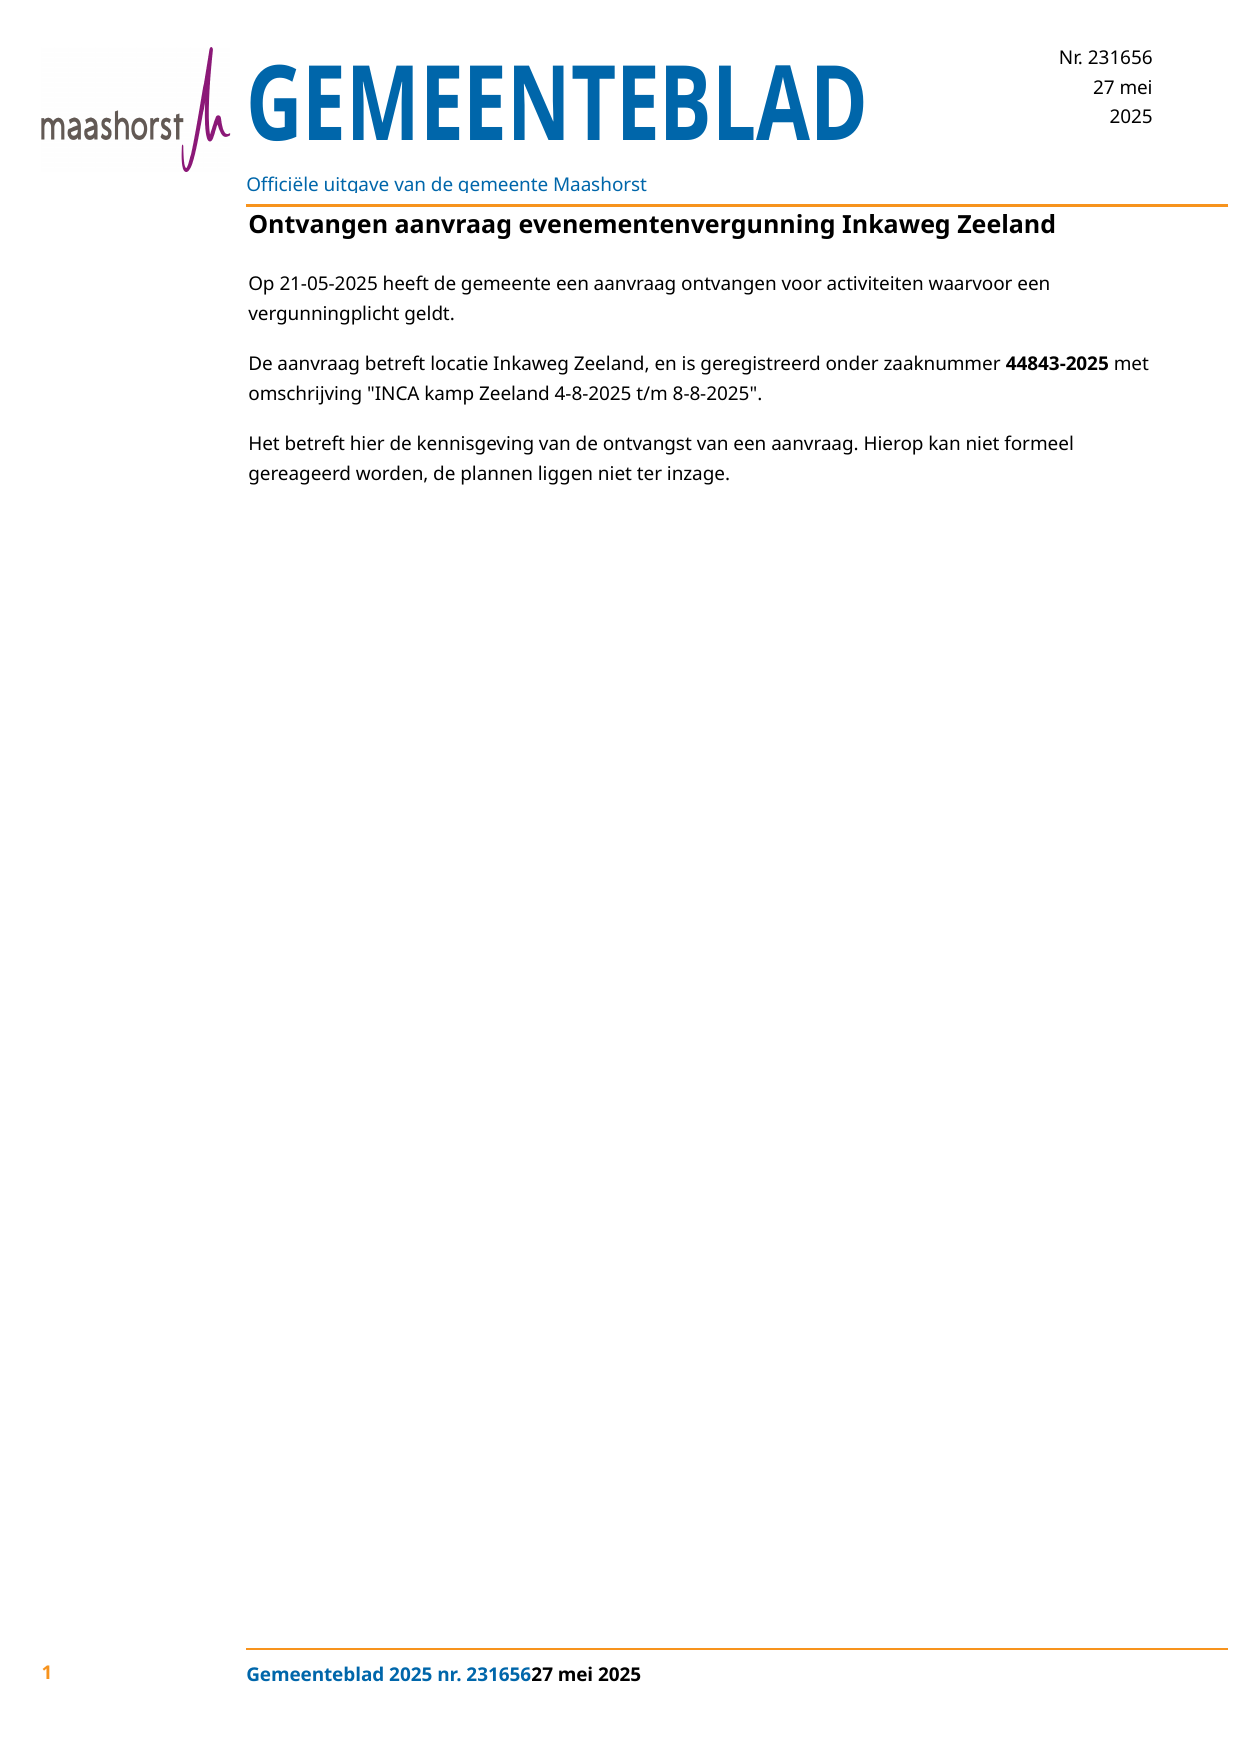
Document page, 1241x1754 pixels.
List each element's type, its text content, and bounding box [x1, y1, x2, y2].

text Ontvangen aanvraag evenementenvergunning Inkaweg Zeeland [248, 207, 1152, 241]
text Het betreft hier de kennisgeving van de ontvangst van een aanvraag. Hierop kan niet formeel gereageerd worden, de plannen liggen niet ter inzage. [248, 430, 1152, 486]
text De aanvraag betreft locatie Inkaweg Zeeland, en is geregistreerd onder zaaknummer 44843-2025 met omschrijving "INCA kamp Zeeland 4-8-2025 t/m 8-8-2025". [248, 350, 1152, 406]
picture [41, 47, 231, 172]
text Op 21-05-2025 heeft de gemeente een aanvraag ontvangen voor activiteiten waarvoor een vergunningplicht geldt. [248, 270, 1152, 326]
